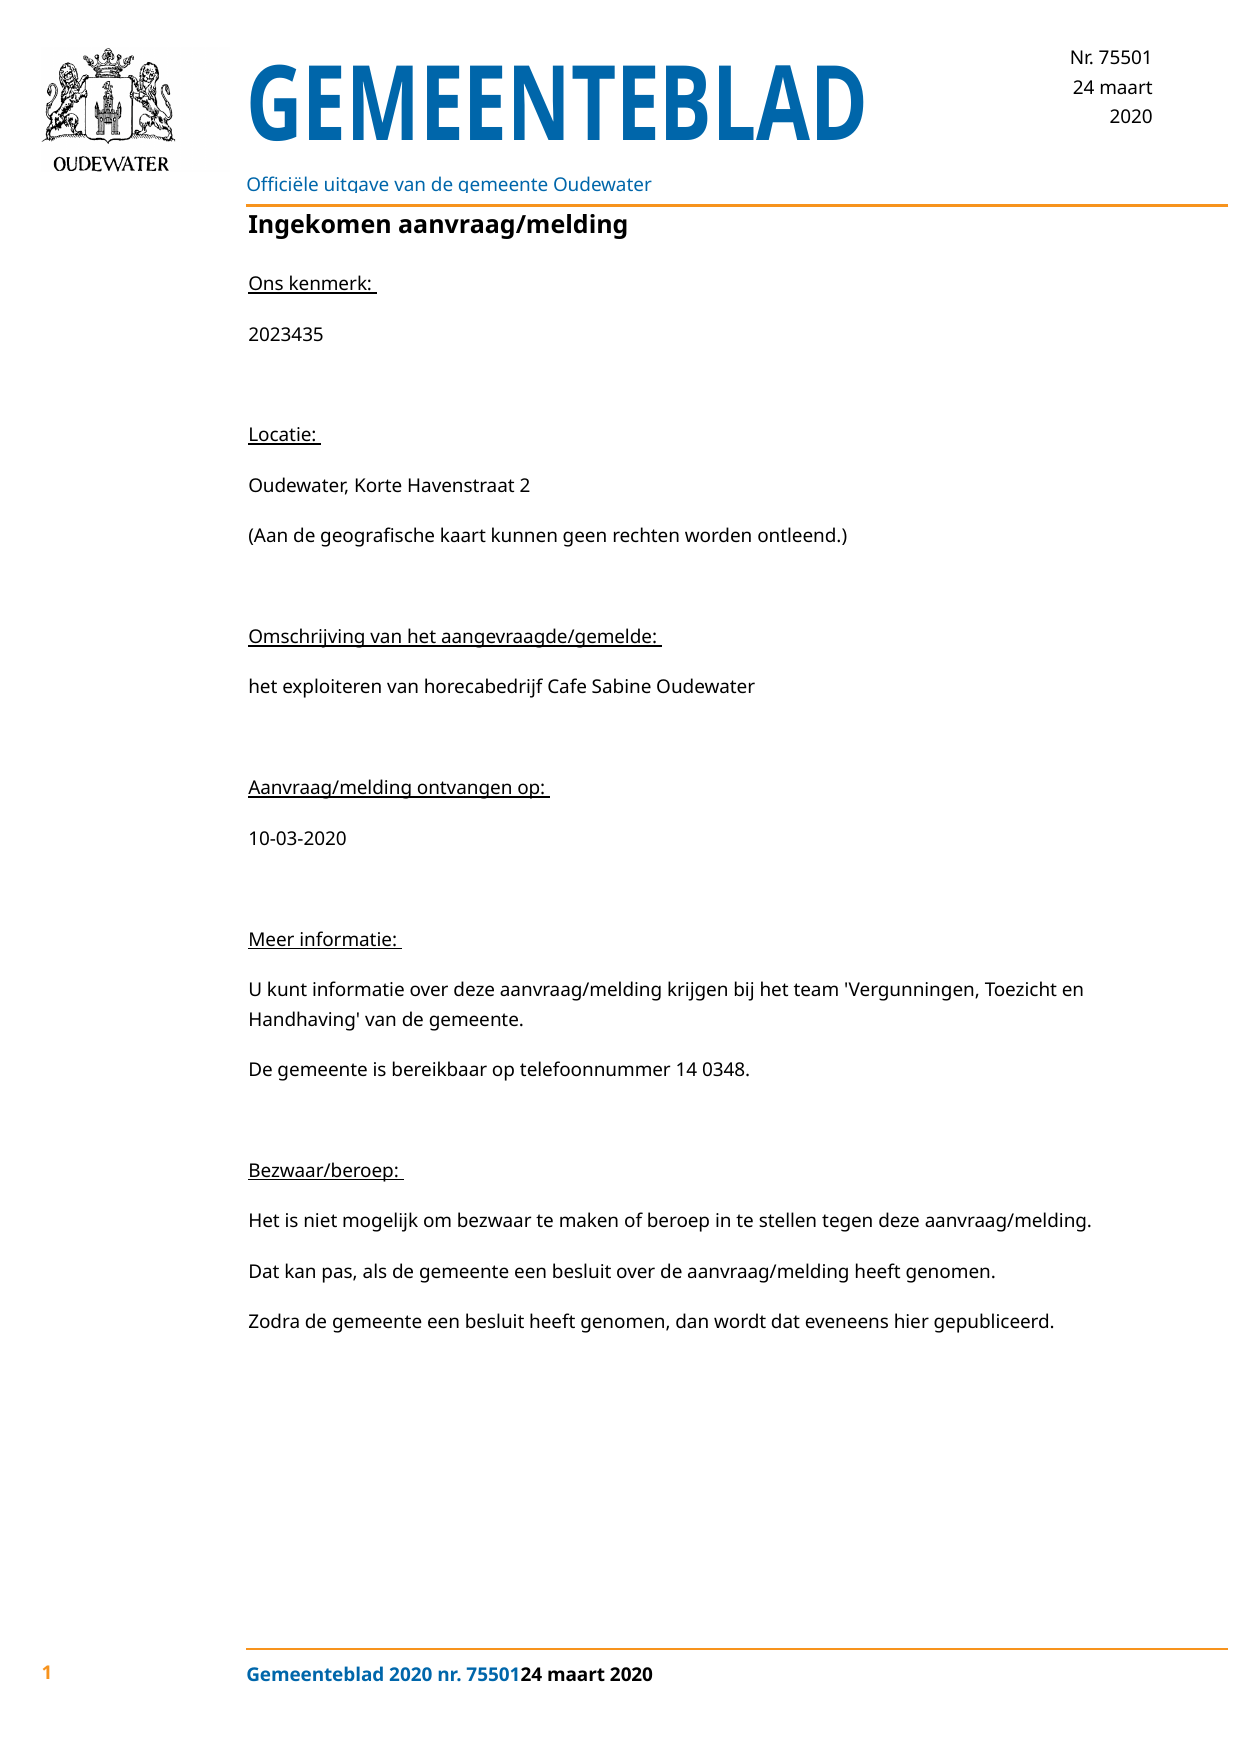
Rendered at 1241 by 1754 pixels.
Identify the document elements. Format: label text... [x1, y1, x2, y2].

text Ingekomen aanvraag/melding [248, 207, 1152, 241]
text Dat kan pas, als de gemeente een besluit over de aanvraag/melding heeft genomen. [248, 1258, 1152, 1283]
text Omschrijving van het aangevraagde/gemelde: [248, 623, 1152, 649]
text Zodra de gemeente een besluit heeft genomen, dan wordt dat eveneens hier gepubliceerd. [248, 1308, 1152, 1334]
text het exploiteren van horecabedrijf Cafe Sabine Oudewater [248, 674, 1152, 699]
text Aanvraag/melding ontvangen op: [248, 774, 1152, 800]
picture [41, 47, 231, 172]
text Oudewater, Korte Havenstraat 2 [248, 472, 1152, 498]
text U kunt informatie over deze aanvraag/melding krijgen bij het team 'Vergunningen, Toezicht en Handhaving' van de gemeente. [248, 976, 1152, 1031]
text Het is niet mogelijk om bezwaar te maken of beroep in te stellen tegen deze aanvraag/melding. [248, 1207, 1152, 1233]
text 10-03-2020 [248, 825, 1152, 851]
text Bezwaar/beroep: [248, 1157, 1152, 1183]
text Ons kenmerk: [248, 270, 1152, 296]
text 2023435 [248, 321, 1152, 346]
text Meer informatie: [248, 926, 1152, 951]
text De gemeente is bereikbaar op telefoonnummer 14 0348. [248, 1056, 1152, 1082]
text Locatie: [248, 422, 1152, 447]
text (Aan de geografische kaart kunnen geen rechten worden ontleend.) [248, 522, 1152, 548]
